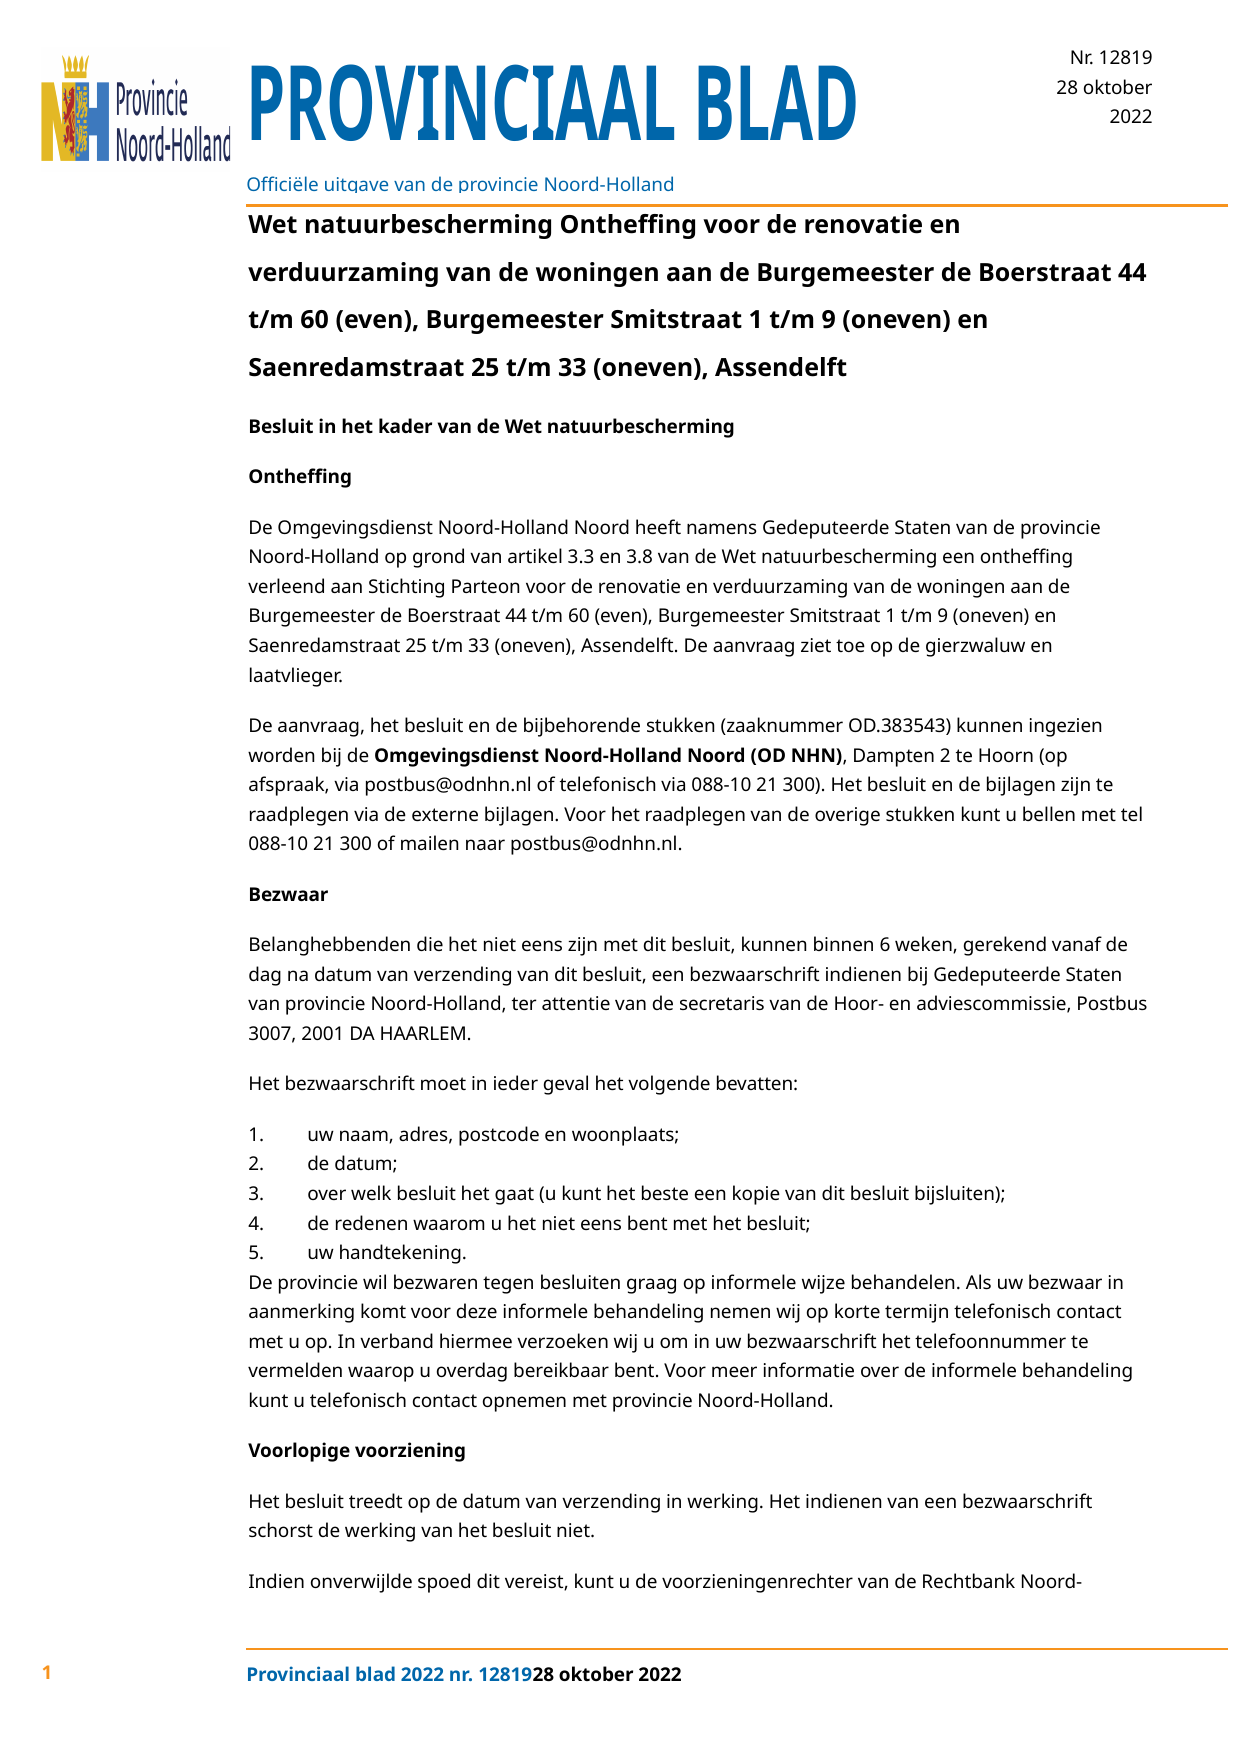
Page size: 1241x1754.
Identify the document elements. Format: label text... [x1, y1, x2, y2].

list uw naam, adres, postcode en woonplaats; [248, 1121, 1152, 1147]
list over welk besluit het gaat (u kunt het beste een kopie van dit besluit bijsluiten); [248, 1180, 1152, 1206]
text Belanghebbenden die het niet eens zijn met dit besluit, kunnen binnen 6 weken, gerekend vanaf de dag na datum van verzending van dit besluit, een bezwaarschrift indienen bij Gedeputeerde Staten van provincie Noord-Holland, ter attentie van de secretaris van de Hoor- en adviescommissie, Postbus 3007, 2001 DA HAARLEM. [248, 931, 1152, 1046]
text Het besluit treedt op de datum van verzending in werking. Het indienen van een bezwaarschrift schorst de werking van het besluit niet. [248, 1488, 1152, 1543]
text De Omgevingsdienst Noord-Holland Noord heeft namens Gedeputeerde Staten van de provincie Noord-Holland op grond van artikel 3.3 en 3.8 van de Wet natuurbescherming een ontheffing verleend aan Stichting Parteon voor de renovatie en verduurzaming van de woningen aan de Burgemeester de Boerstraat 44 t/m 60 (even), Burgemeester Smitstraat 1 t/m 9 (oneven) en Saenredamstraat 25 t/m 33 (oneven), Assendelft. De aanvraag ziet toe op de gierzwaluw en laatvlieger. [248, 514, 1152, 688]
text Bezwaar [248, 881, 1152, 907]
list de datum; [248, 1151, 1152, 1176]
text De provincie wil bezwaren tegen besluiten graag op informele wijze behandelen. Als uw bezwaar in aanmerking komt voor deze informele behandeling nemen wij op korte termijn telefonisch contact met u op. In verband hiermee verzoeken wij u om in uw bezwaarschrift het telefoonnummer te vermelden waarop u overdag bereikbaar bent. Voor meer informatie over de informele behandeling kunt u telefonisch contact opnemen met provincie Noord-Holland. [248, 1269, 1152, 1413]
list de redenen waarom u het niet eens bent met het besluit; [248, 1210, 1152, 1236]
picture [41, 47, 231, 172]
text De aanvraag, het besluit en de bijbehorende stukken (zaaknummer OD.383543) kunnen ingezien worden bij de Omgevingsdienst Noord-Holland Noord (OD NHN), Dampten 2 te Hoorn (op afspraak, via postbus@odnhn.nl of telefonisch via 088-10 21 300). Het besluit en de bijlagen zijn te raadplegen via de externe bijlagen. Voor het raadplegen van de overige stukken kunt u bellen met tel 088-10 21 300 of mailen naar postbus@odnhn.nl. [248, 712, 1152, 856]
text Voorlopige voorziening [248, 1438, 1152, 1463]
text Ontheffing [248, 463, 1152, 489]
text Besluit in het kader van de Wet natuurbescherming [248, 413, 1152, 439]
text Het bezwaarschrift moet in ieder geval het volgende bevatten: [248, 1071, 1152, 1096]
text Wet natuurbescherming Ontheffing voor de renovatie en verduurzaming van de woningen aan de Burgemeester de Boerstraat 44 t/m 60 (even), Burgemeester Smitstraat 1 t/m 9 (oneven) en Saenredamstraat 25 t/m 33 (oneven), Assendelft [248, 207, 1152, 384]
text Indien onverwijlde spoed dit vereist, kunt u de voorzieningenrechter van de Rechtbank Noord- [248, 1568, 1152, 1594]
list uw handtekening. [248, 1239, 1152, 1265]
